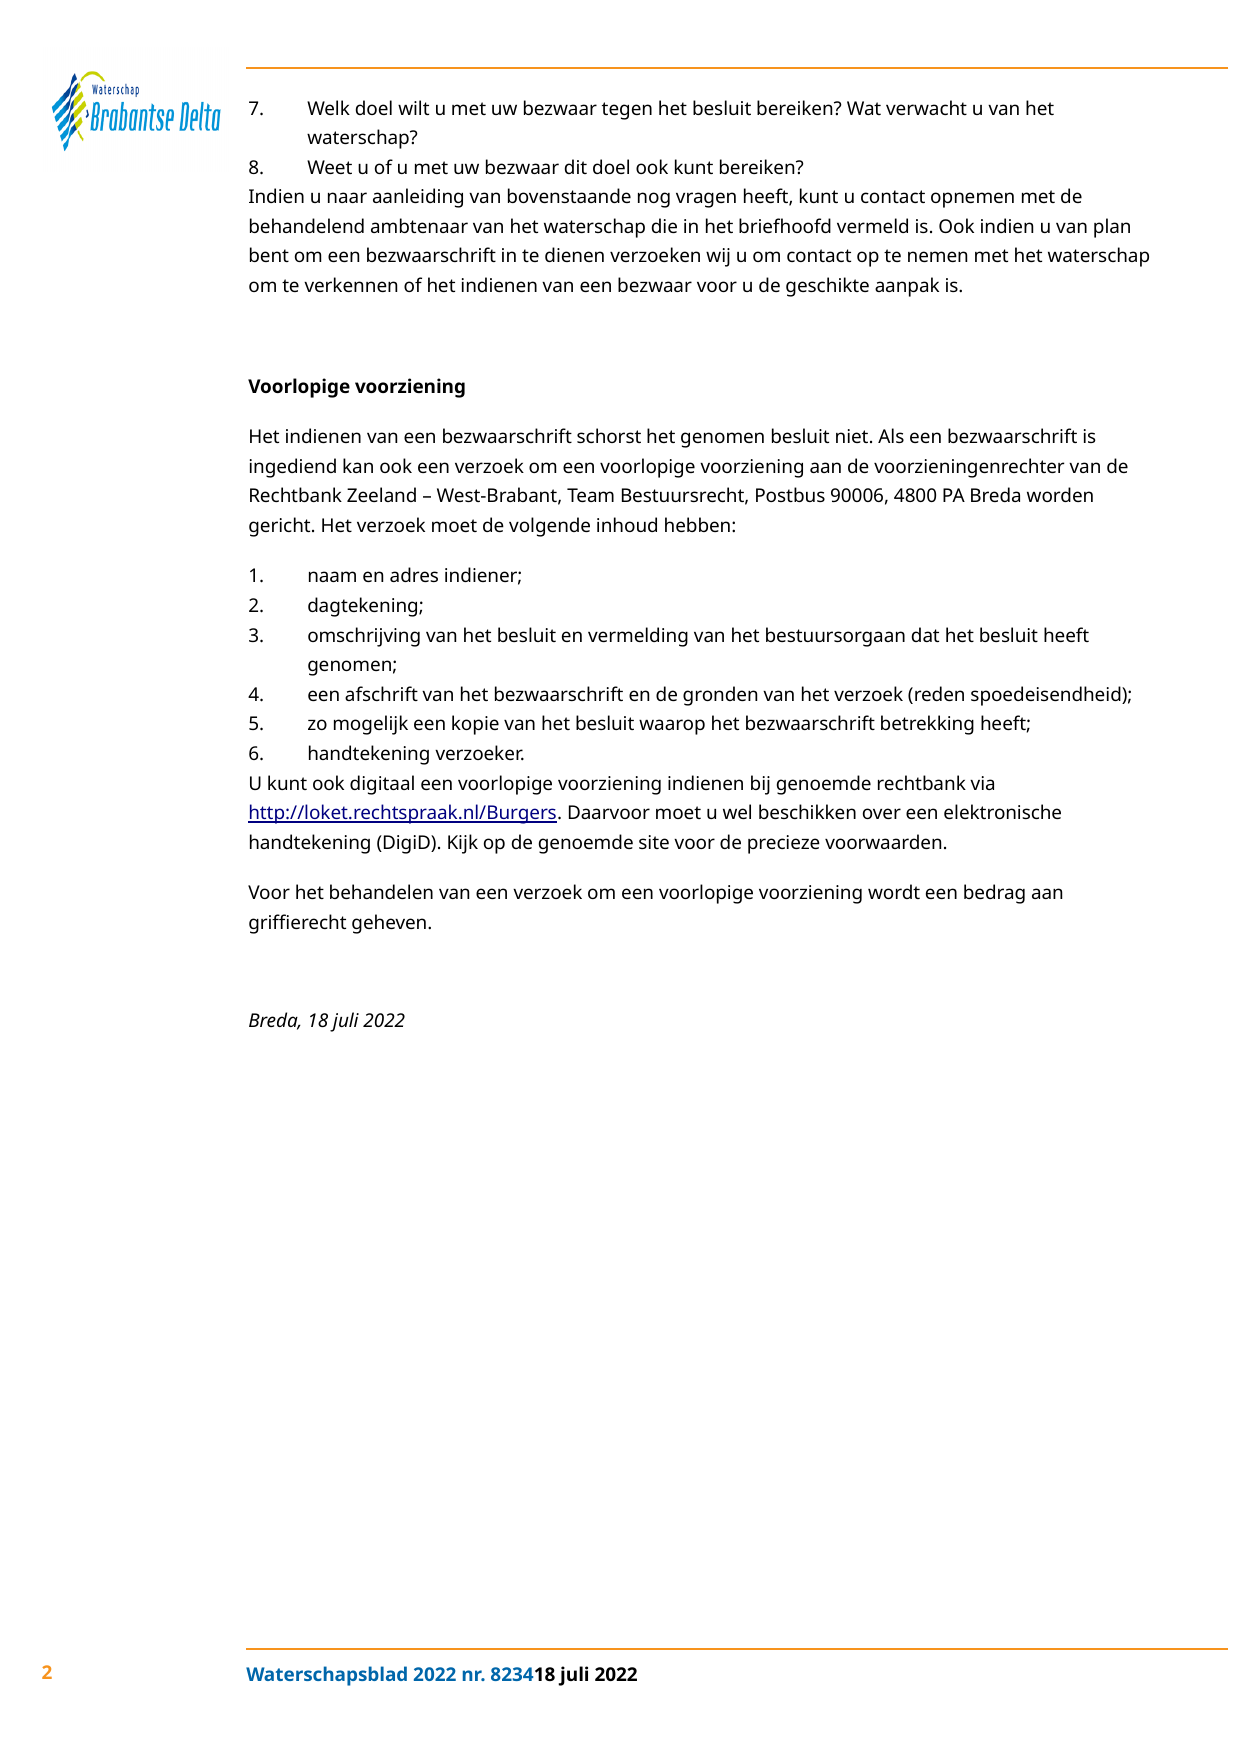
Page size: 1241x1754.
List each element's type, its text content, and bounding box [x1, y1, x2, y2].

list dagtekening; [248, 592, 1152, 618]
text Indien u naar aanleiding van bovenstaande nog vragen heeft, kunt u contact opnemen met de behandelend ambtenaar van het waterschap die in het briefhoofd vermeld is. Ook indien u van plan bent om een bezwaarschrift in te dienen verzoeken wij u om contact op te nemen met het waterschap om te verkennen of het indienen van een bezwaar voor u de geschikte aanpak is. [248, 183, 1152, 298]
text U kunt ook digitaal een voorlopige voorziening indienen bij genoemde rechtbank via http://loket.rechtspraak.nl/Burgers. Daarvoor moet u wel beschikken over een elektronische handtekening (DigiD). Kijk op de genoemde site voor de precieze voorwaarden. [248, 770, 1152, 855]
text Voorlopige voorziening [248, 373, 1152, 399]
list zo mogelijk een kopie van het besluit waarop het bezwaarschrift betrekking heeft; [248, 711, 1152, 736]
text Voor het behandelen van een verzoek om een voorlopige voorziening wordt een bedrag aan griffierecht geheven. [248, 879, 1152, 935]
list handtekening verzoeker. [248, 740, 1152, 766]
list Welk doel wilt u met uw bezwaar tegen het besluit bereiken? Wat verwacht u van het waterschap? [248, 95, 1152, 150]
text Het indienen van een bezwaarschrift schorst het genomen besluit niet. Als een bezwaarschrift is ingediend kan ook een verzoek om een voorlopige voorziening aan de voorzieningenrechter van de Rechtbank Zeeland – West-Brabant, Team Bestuursrecht, Postbus 90006, 4800 PA Breda worden gericht. Het verzoek moet de volgende inhoud hebben: [248, 423, 1152, 538]
list een afschrift van het bezwaarschrift en de gronden van het verzoek (reden spoedeisendheid); [248, 681, 1152, 707]
list omschrijving van het besluit en vermelding van het bestuursorgaan dat het besluit heeft genomen; [248, 622, 1152, 677]
list naam en adres indiener; [248, 563, 1152, 588]
list Weet u of u met uw bezwaar dit doel ook kunt bereiken? [248, 154, 1152, 180]
picture [41, 47, 231, 172]
text Breda, 18 juli 2022 [248, 1007, 1152, 1033]
